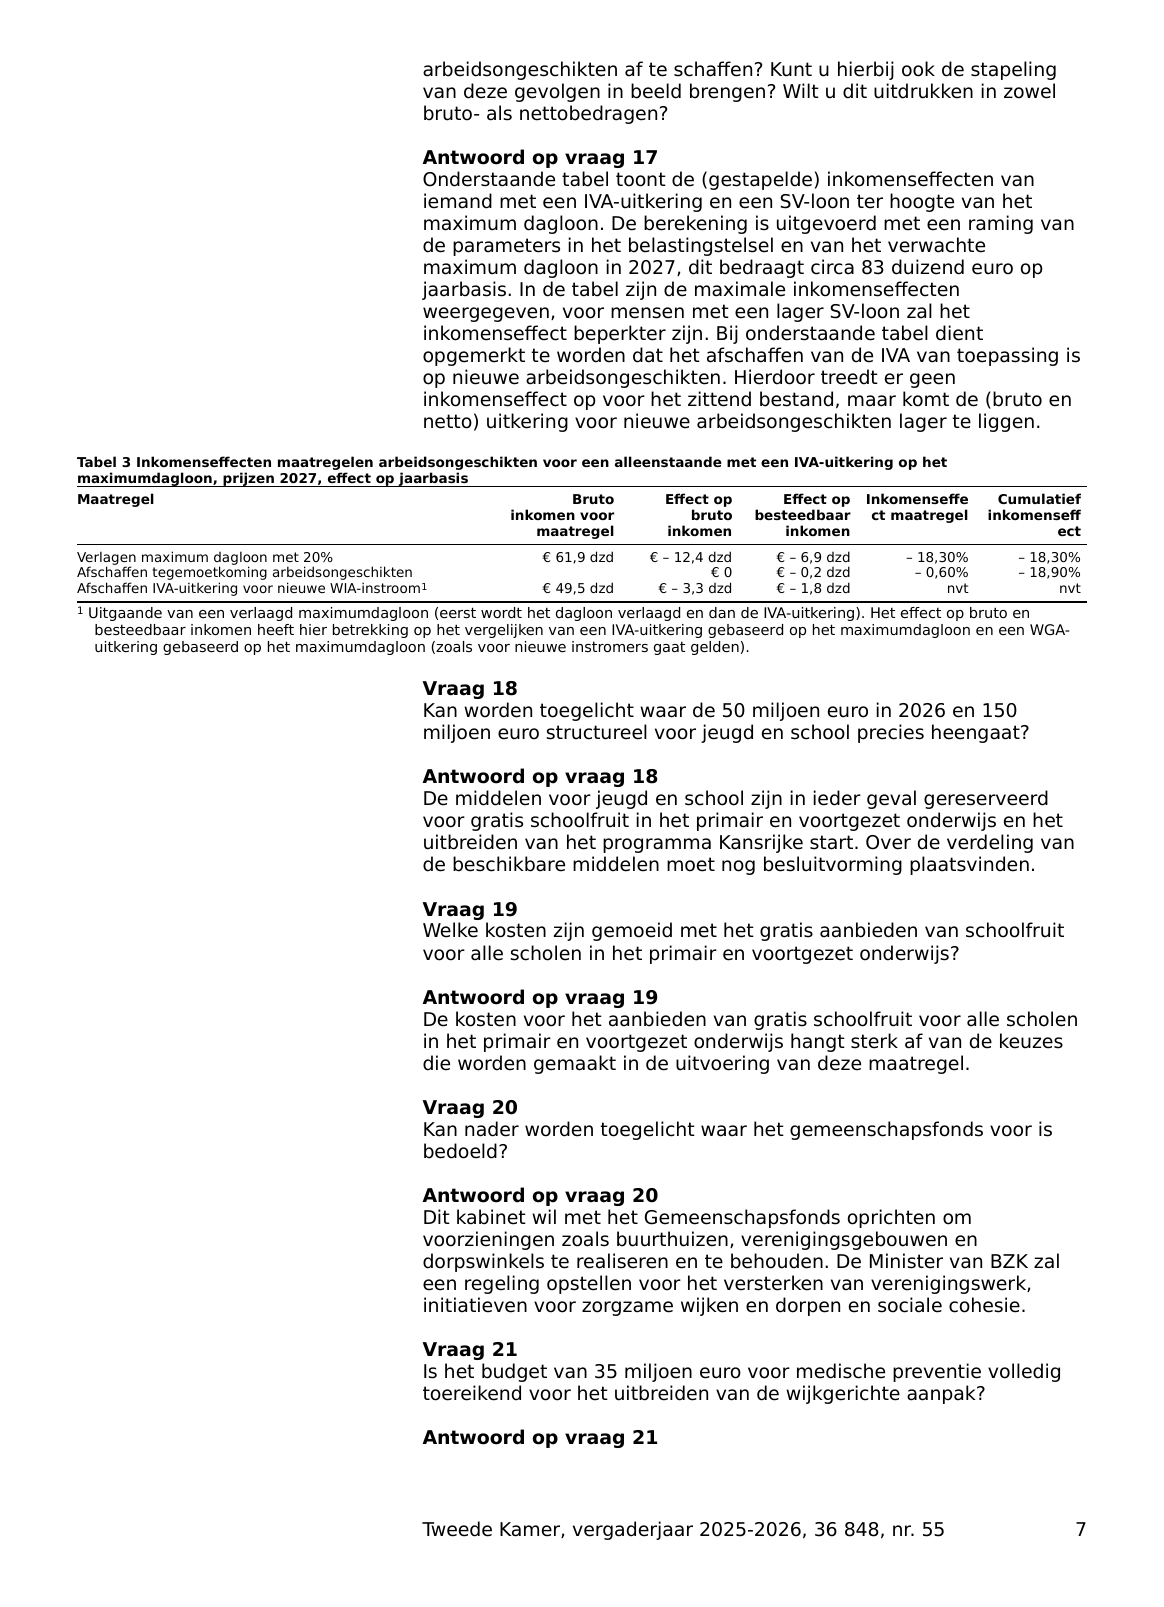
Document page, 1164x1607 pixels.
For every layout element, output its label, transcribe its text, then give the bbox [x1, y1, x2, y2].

table_header Tabel 3 Inkomenseffecten maatregelen arbeidsongeschikten voor een alleenstaande met een IVA-uitkering op het maximumdagloon, prijzen 2027, effect op jaarbasis [77, 455, 1087, 486]
table_cell Bruto inkomen voor maatregel [502, 487, 620, 544]
table_cell € 61,9 dzd [502, 545, 620, 565]
table_cell Afschaffen IVA-uitkering voor nieuwe WIA-instroom1 [77, 581, 502, 601]
table_cell Maatregel [77, 487, 502, 544]
table_cell € – 0,2 dzd [738, 565, 856, 581]
text Antwoord op vraag 19 [422, 987, 1087, 1008]
text Kan nader worden toegelicht waar het gemeenschapsfonds voor is bedoeld? [422, 1119, 1087, 1163]
table_cell nvt [856, 581, 974, 601]
table_cell Cumulatief inkomenseffect [974, 487, 1087, 544]
text Vraag 18 [422, 678, 1087, 700]
text Is het budget van 35 miljoen euro voor medische preventie volledig toereikend voor het uitbreiden van de wijkgerichte aanpak? [422, 1361, 1087, 1405]
table_cell Effect op besteedbaar inkomen [738, 487, 856, 544]
text arbeidsongeschikten af te schaffen? Kunt u hierbij ook de stapeling van deze gevolgen in beeld brengen? Wilt u dit uitdrukken in zowel bruto- als nettobedragen? [422, 59, 1087, 125]
text Onderstaande tabel toont de (gestapelde) inkomenseffecten van iemand met een IVA-uitkering en een SV-loon ter hoogte van het maximum dagloon. De berekening is uitgevoerd met een raming van de parameters in het belastingstelsel en van het verwachte maximum dagloon in 2027, dit bedraagt circa 83 duizend euro op jaarbasis. In de tabel zijn de maximale inkomenseffecten weergegeven, voor mensen met een lager SV-loon zal het inkomenseffect beperkter zijn. Bij onderstaande tabel dient opgemerkt te worden dat het afschaffen van de IVA van toepassing is op nieuwe arbeidsongeschikten. Hierdoor treedt er geen inkomenseffect op voor het zittend bestand, maar komt de (bruto en netto) uitkering voor nieuwe arbeidsongeschikten lager te liggen. [422, 169, 1087, 433]
table_cell – 0,60% [856, 565, 974, 581]
text Vraag 21 [422, 1339, 1087, 1361]
text Vraag 20 [422, 1097, 1087, 1119]
text Dit kabinet wil met het Gemeenschapsfonds oprichten om voorzieningen zoals buurthuizen, verenigingsgebouwen en dorpswinkels te realiseren en te behouden. De Minister van BZK zal een regeling opstellen voor het versterken van verenigingswerk, initiatieven voor zorgzame wijken en dorpen en sociale cohesie. [422, 1207, 1087, 1317]
text Kan worden toegelicht waar de 50 miljoen euro in 2026 en 150 miljoen euro structureel voor jeugd en school precies heengaat? [422, 700, 1087, 744]
text Antwoord op vraag 17 [422, 147, 1087, 169]
table_cell € – 6,9 dzd [738, 545, 856, 565]
table_cell [502, 565, 620, 581]
text Antwoord op vraag 18 [422, 766, 1087, 788]
table_cell € – 3,3 dzd [620, 581, 738, 601]
table_cell 1 Uitgaande van een verlaagd maximumdagloon (eerst wordt het dagloon verlaagd en dan de IVA-uitkering). Het effect op bruto en besteedbaar inkomen heeft hier betrekking op het vergelijken van een IVA-uitkering gebaseerd op het maximumdagloon en een WGA-uitkering gebaseerd op het maximumdagloon (zoals voor nieuwe instromers gaat gelden). [77, 603, 1087, 656]
table_cell – 18,30% [856, 545, 974, 565]
text De kosten voor het aanbieden van gratis schoolfruit voor alle scholen in het primair en voortgezet onderwijs hangt sterk af van de keuzes die worden gemaakt in de uitvoering van deze maatregel. [422, 1008, 1087, 1074]
table_cell – 18,30% [974, 545, 1087, 565]
table_cell € – 1,8 dzd [738, 581, 856, 601]
text Antwoord op vraag 20 [422, 1185, 1087, 1207]
table_cell Verlagen maximum dagloon met 20% [77, 545, 502, 565]
table_cell Afschaffen tegemoetkoming arbeidsongeschikten [77, 565, 502, 581]
table_cell – 18,90% [974, 565, 1087, 581]
table_cell nvt [974, 581, 1087, 601]
text Vraag 19 [422, 898, 1087, 920]
text De middelen voor jeugd en school zijn in ieder geval gereserveerd voor gratis schoolfruit in het primair en voortgezet onderwijs en het uitbreiden van het programma Kansrijke start. Over de verdeling van de beschikbare middelen moet nog besluitvorming plaatsvinden. [422, 788, 1087, 876]
text Welke kosten zijn gemoeid met het gratis aanbieden van schoolfruit voor alle scholen in het primair en voortgezet onderwijs? [422, 920, 1087, 964]
table_cell € 0 [620, 565, 738, 581]
table_cell € – 12,4 dzd [620, 545, 738, 565]
text Antwoord op vraag 21 [422, 1427, 1087, 1449]
table_cell € 49,5 dzd [502, 581, 620, 601]
table_cell Effect op bruto inkomen [620, 487, 738, 544]
table_cell Inkomenseffect maatregel [856, 487, 974, 544]
